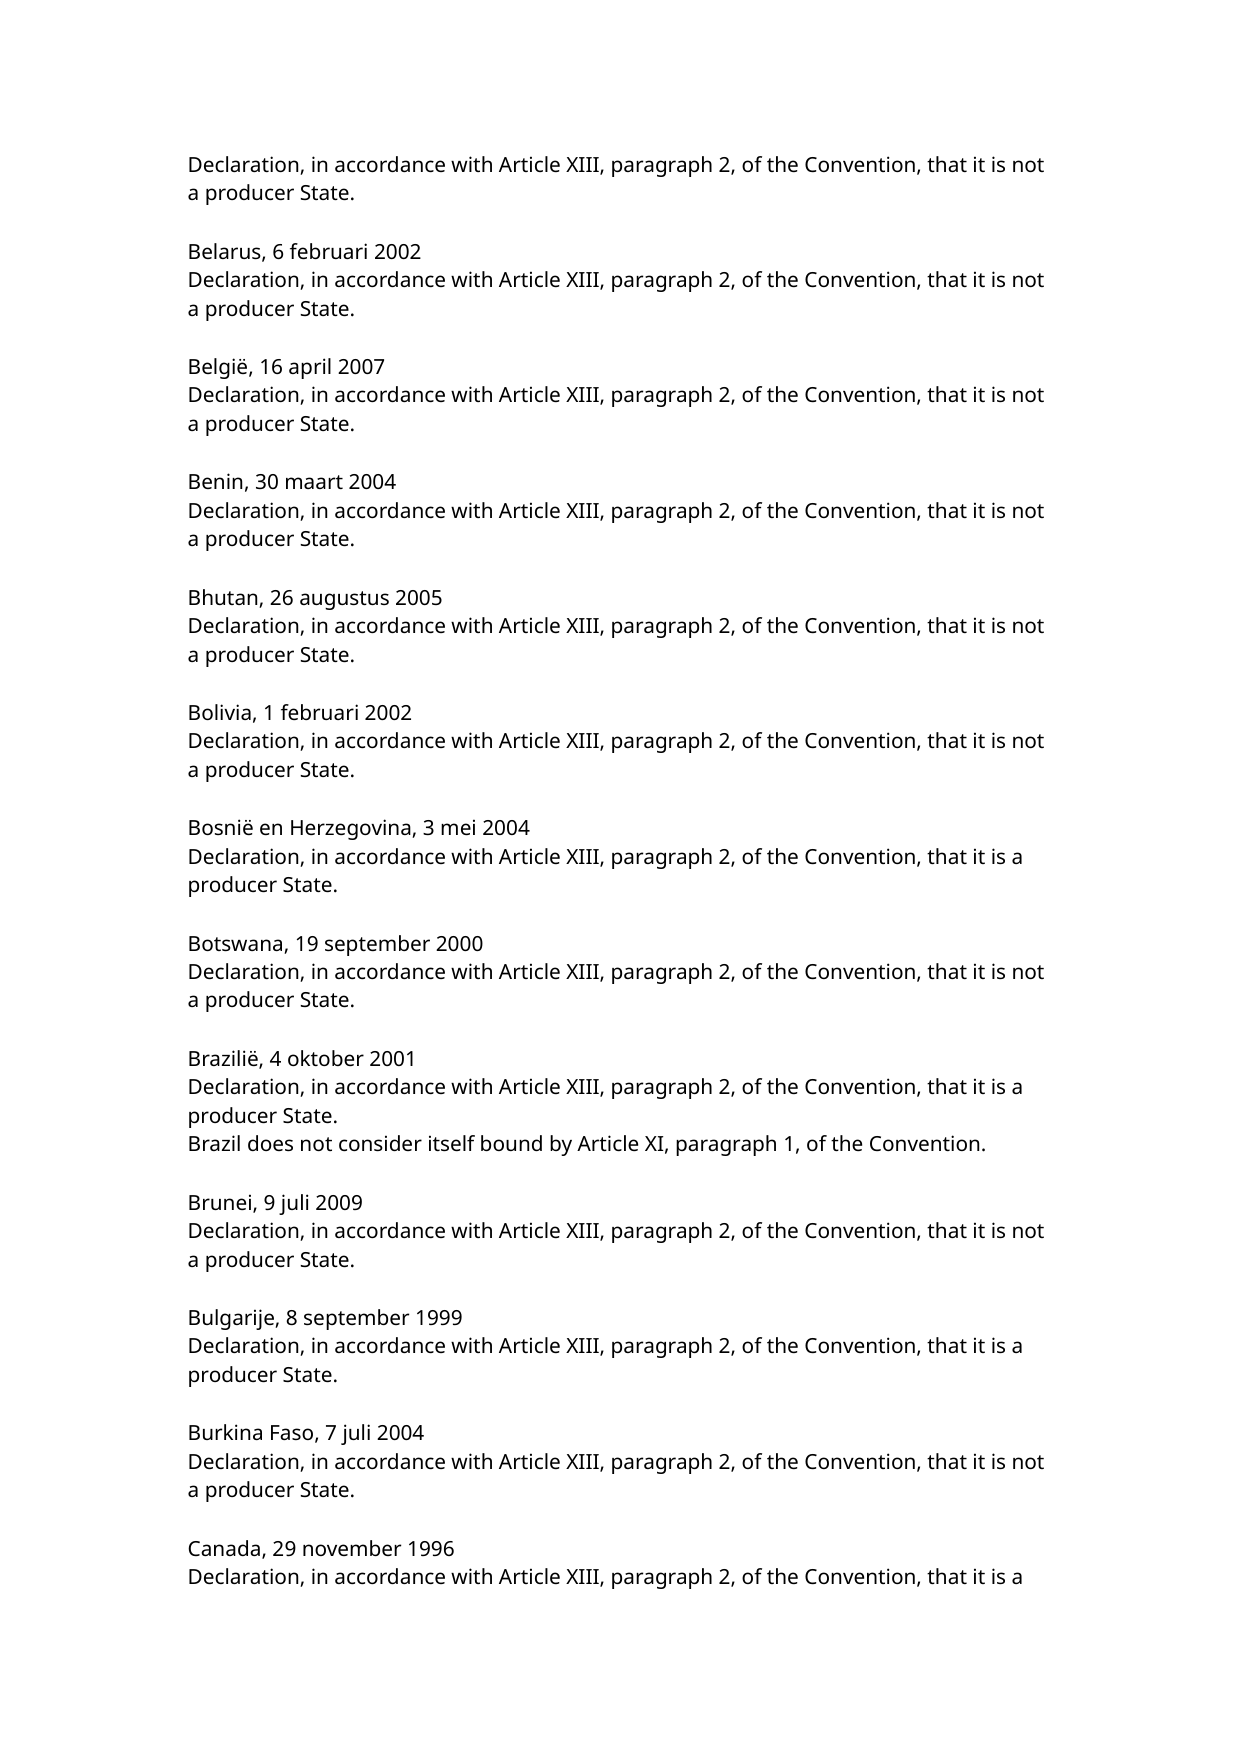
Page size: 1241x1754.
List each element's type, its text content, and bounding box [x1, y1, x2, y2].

text Canada, 29 november 1996 [187, 1534, 1053, 1562]
text Declaration, in accordance with Article XIII, paragraph 2, of the Convention, that it is not a producer State. [187, 1447, 1053, 1504]
text Bolivia, 1 februari 2002 [187, 698, 1053, 727]
text Declaration, in accordance with Article XIII, paragraph 2, of the Convention, that it is a [187, 1562, 1053, 1591]
text België, 16 april 2007 [187, 352, 1053, 381]
text Declaration, in accordance with Article XIII, paragraph 2, of the Convention, that it is a producer State. [187, 1072, 1053, 1129]
text Declaration, in accordance with Article XIII, paragraph 2, of the Convention, that it is not a producer State. [187, 150, 1053, 207]
text Declaration, in accordance with Article XIII, paragraph 2, of the Convention, that it is not a producer State. [187, 727, 1053, 783]
text Declaration, in accordance with Article XIII, paragraph 2, of the Convention, that it is not a producer State. [187, 1216, 1053, 1273]
text Bulgarije, 8 september 1999 [187, 1303, 1053, 1332]
text Declaration, in accordance with Article XIII, paragraph 2, of the Convention, that it is not a producer State. [187, 265, 1053, 322]
text Belarus, 6 februari 2002 [187, 237, 1053, 265]
text Bosnië en Herzegovina, 3 mei 2004 [187, 813, 1053, 842]
text Declaration, in accordance with Article XIII, paragraph 2, of the Convention, that it is not a producer State. [187, 496, 1053, 553]
text Brunei, 9 juli 2009 [187, 1188, 1053, 1216]
text Declaration, in accordance with Article XIII, paragraph 2, of the Convention, that it is not a producer State. [187, 381, 1053, 437]
text Declaration, in accordance with Article XIII, paragraph 2, of the Convention, that it is not a producer State. [187, 611, 1053, 668]
text Botswana, 19 september 2000 [187, 929, 1053, 957]
text Declaration, in accordance with Article XIII, paragraph 2, of the Convention, that it is a producer State. [187, 1332, 1053, 1388]
text Brazil does not consider itself bound by Article XI, paragraph 1, of the Convention. [187, 1129, 1053, 1158]
text Brazilië, 4 oktober 2001 [187, 1044, 1053, 1072]
text Benin, 30 maart 2004 [187, 467, 1053, 496]
text Burkina Faso, 7 juli 2004 [187, 1418, 1053, 1447]
text Declaration, in accordance with Article XIII, paragraph 2, of the Convention, that it is a producer State. [187, 842, 1053, 899]
text Bhutan, 26 augustus 2005 [187, 583, 1053, 611]
text Declaration, in accordance with Article XIII, paragraph 2, of the Convention, that it is not a producer State. [187, 957, 1053, 1014]
